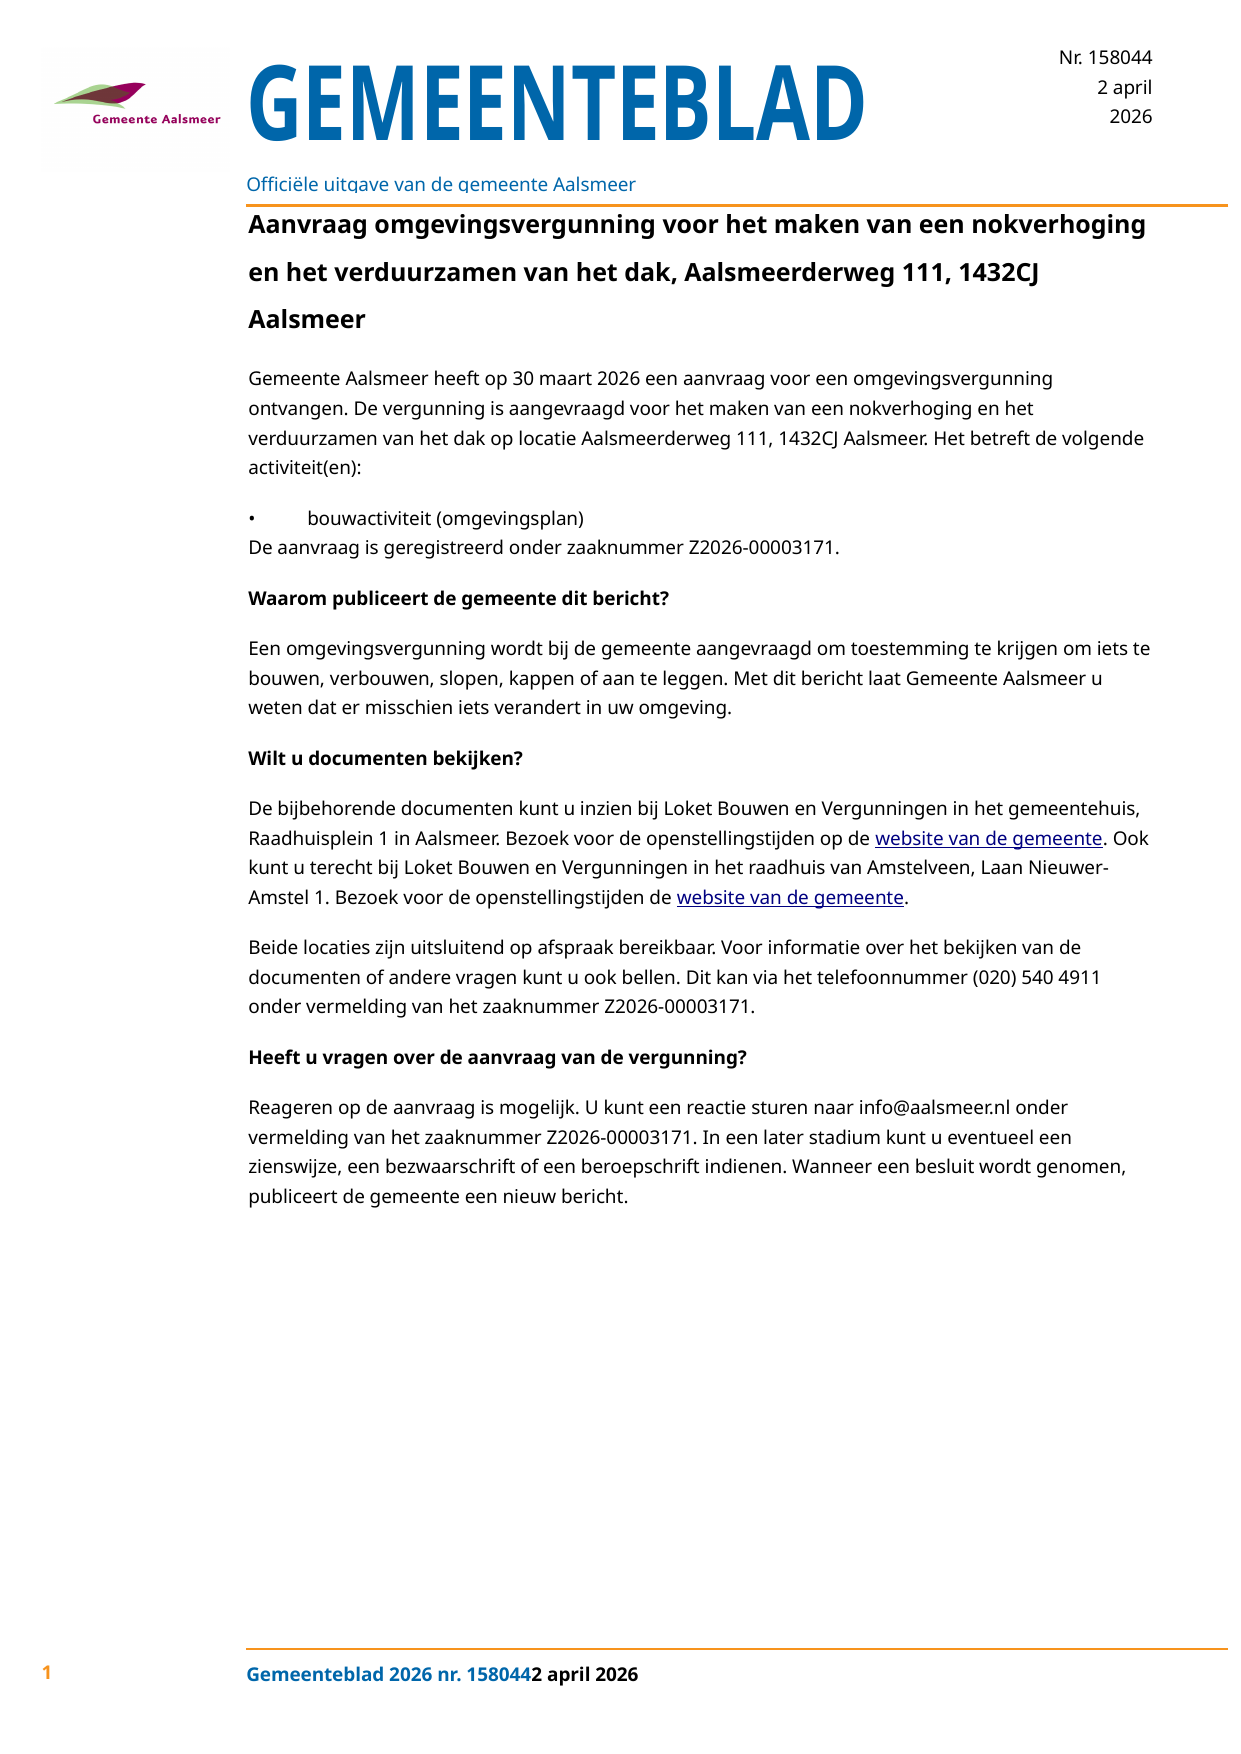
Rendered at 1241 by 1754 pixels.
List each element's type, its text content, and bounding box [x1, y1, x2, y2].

text Beide locaties zijn uitsluitend op afspraak bereikbaar. Voor informatie over het bekijken van de documenten of andere vragen kunt u ook bellen. Dit kan via het telefoonnummer (020) 540 4911 onder vermelding van het zaaknummer Z2026-00003171. [248, 934, 1152, 1019]
text Waarom publiceert de gemeente dit bericht? [248, 585, 1152, 610]
picture [41, 47, 231, 172]
text Aanvraag omgevingsvergunning voor het maken van een nokverhoging en het verduurzamen van het dak, Aalsmeerderweg 111, 1432CJ Aalsmeer [248, 207, 1152, 336]
list bouwactiviteit (omgevingsplan) [248, 505, 1152, 530]
text Heeft u vragen over de aanvraag van de vergunning? [248, 1044, 1152, 1069]
text Wilt u documenten bekijken? [248, 745, 1152, 770]
text Reageren op de aanvraag is mogelijk. U kunt een reactie sturen naar info@aalsmeer.nl onder vermelding van het zaaknummer Z2026-00003171. In een later stadium kunt u eventueel een zienswijze, een bezwaarschrift of een beroepschrift indienen. Wanneer een besluit wordt genomen, publiceert de gemeente een nieuw bericht. [248, 1094, 1152, 1209]
text Een omgevingsvergunning wordt bij de gemeente aangevraagd om toestemming te krijgen om iets te bouwen, verbouwen, slopen, kappen of aan te leggen. Met dit bericht laat Gemeente Aalsmeer u weten dat er misschien iets verandert in uw omgeving. [248, 635, 1152, 720]
text De aanvraag is geregistreerd onder zaaknummer Z2026-00003171. [248, 534, 1152, 560]
text De bijbehorende documenten kunt u inzien bij Loket Bouwen en Vergunningen in het gemeentehuis, Raadhuisplein 1 in Aalsmeer. Bezoek voor de openstellingstijden op de website van de gemeente. Ook kunt u terecht bij Loket Bouwen en Vergunningen in het raadhuis van Amstelveen, Laan Nieuwer-Amstel 1. Bezoek voor de openstellingstijden de website van de gemeente. [248, 795, 1152, 909]
text Gemeente Aalsmeer heeft op 30 maart 2026 een aanvraag voor een omgevingsvergunning ontvangen. De vergunning is aangevraagd voor het maken van een nokverhoging en het verduurzamen van het dak op locatie Aalsmeerderweg 111, 1432CJ Aalsmeer. Het betreft de volgende activiteit(en): [248, 366, 1152, 480]
